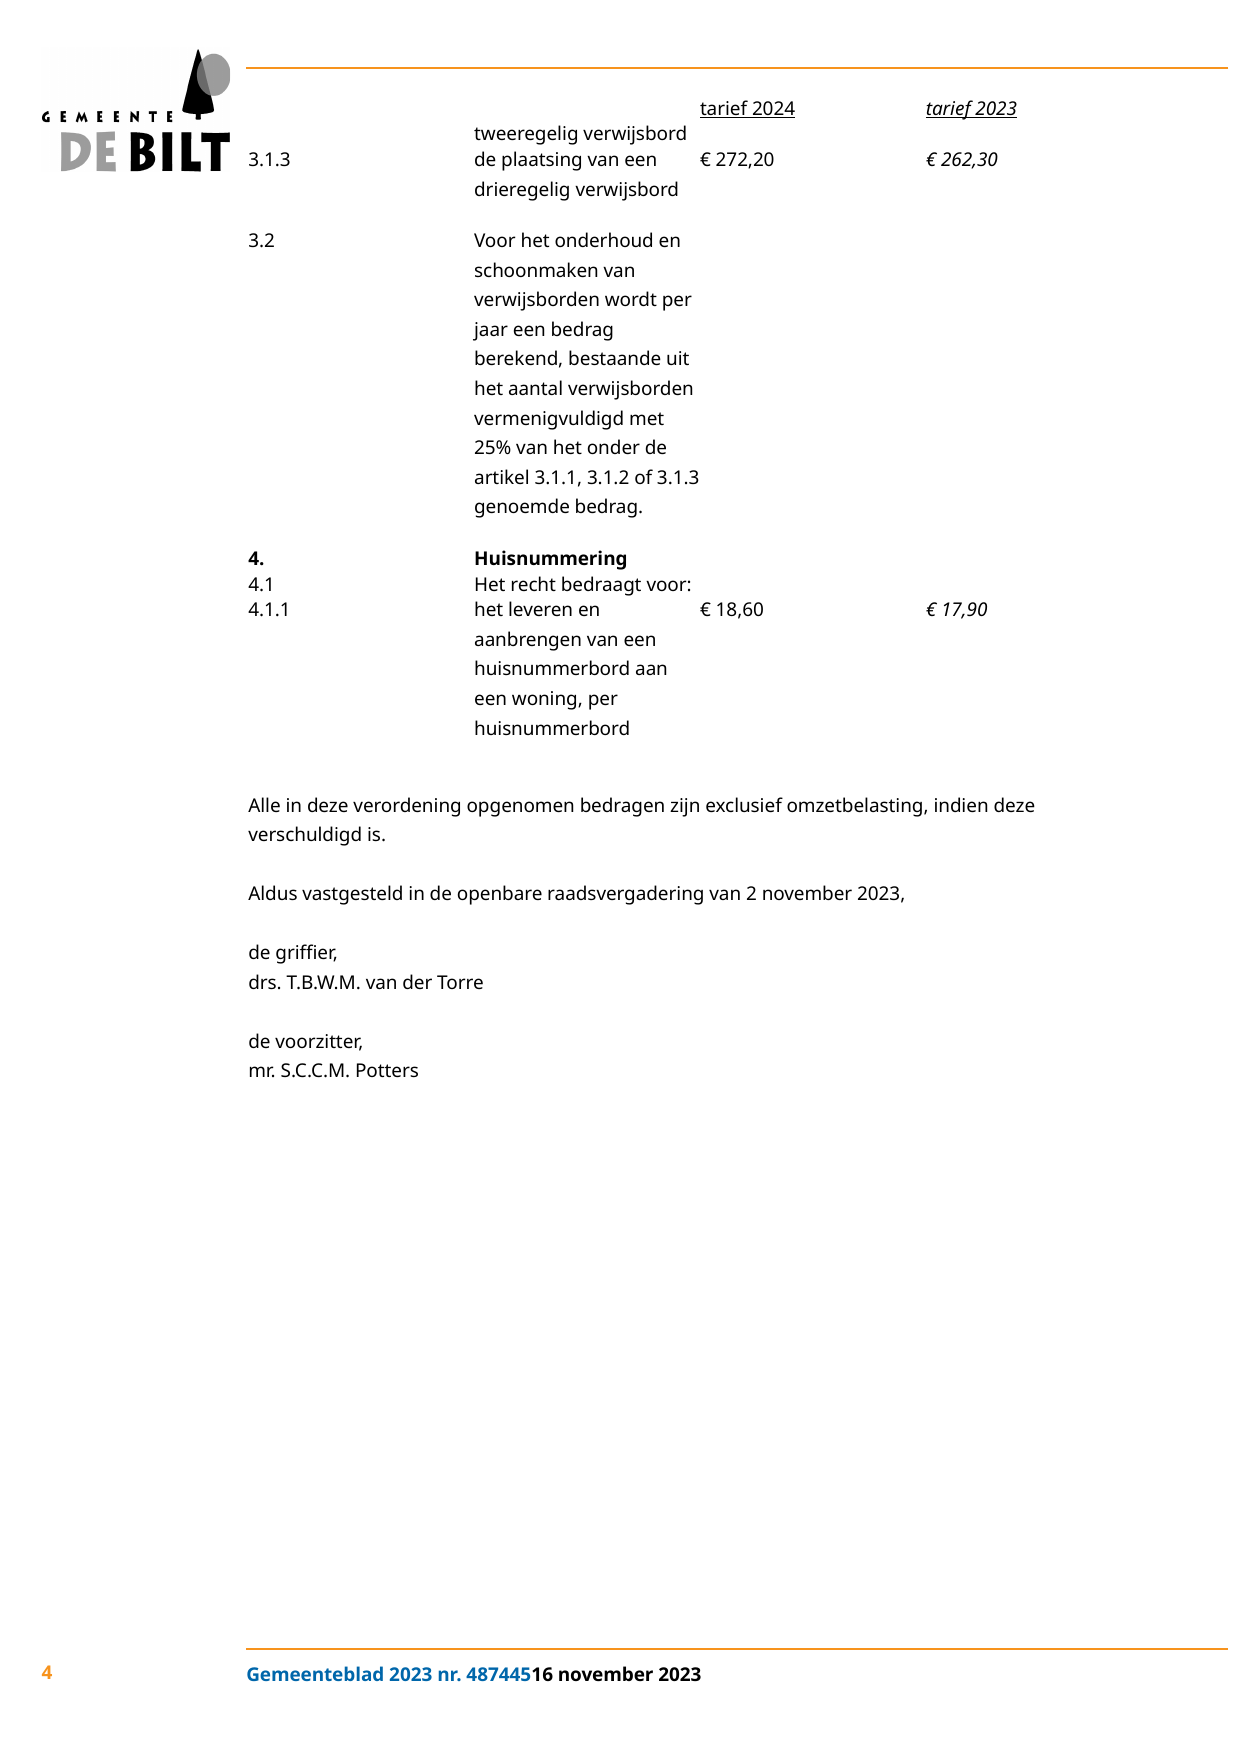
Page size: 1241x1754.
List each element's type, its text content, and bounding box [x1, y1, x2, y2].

table_cell [248, 766, 474, 792]
table_cell 4.1.1 [248, 596, 474, 741]
table_cell [926, 766, 1152, 792]
text Aldus vastgesteld in de openbare raadsvergadering van 2 november 2023, [248, 880, 1152, 906]
table_cell [926, 741, 1152, 766]
table_cell 3.1.3 [248, 146, 474, 202]
table_header [474, 95, 700, 121]
table_header [248, 95, 474, 121]
table_cell [926, 545, 1152, 571]
table_cell [700, 519, 926, 545]
table_cell [700, 202, 926, 227]
table_cell [248, 202, 474, 227]
text mr. S.C.C.M. Potters [248, 1058, 1152, 1083]
table_cell [700, 571, 926, 596]
table_cell [926, 227, 1152, 519]
table_cell de plaatsing van een drieregelig verwijsbord [474, 146, 700, 202]
table_cell € 18,60 [700, 596, 926, 741]
table_cell 4.1 [248, 571, 474, 596]
table_cell [248, 741, 474, 766]
table_cell het leveren en aanbrengen van een huisnummerbord aan een woning, per huisnummerbord [474, 596, 700, 741]
table_cell [926, 202, 1152, 227]
table_cell [474, 741, 700, 766]
text de voorzitter, [248, 1028, 1152, 1054]
table_cell 4. [248, 545, 474, 571]
table_cell Voor het onderhoud en schoonmaken van verwijsborden wordt per jaar een bedrag berekend, bestaande uit het aantal verwijsborden vermenigvuldigd met 25% van het onder de artikel 3.1.1, 3.1.2 of 3.1.3 genoemde bedrag. [474, 227, 700, 519]
table_cell [700, 227, 926, 519]
picture [41, 47, 231, 172]
text drs. T.B.W.M. van der Torre [248, 969, 1152, 994]
table_cell € 17,90 [926, 596, 1152, 741]
table_cell [474, 202, 700, 227]
table_header tarief 2024 [700, 95, 926, 121]
table_cell [926, 571, 1152, 596]
table_cell Alle in deze verordening opgenomen bedragen zijn exclusief omzetbelasting, indien deze verschuldigd is. [248, 792, 1152, 847]
table_header tarief 2023 [926, 95, 1152, 121]
table_cell [700, 545, 926, 571]
table_cell [248, 121, 474, 146]
table_cell [926, 519, 1152, 545]
table_cell Huisnummering [474, 545, 700, 571]
table_cell [700, 766, 926, 792]
table_cell [700, 741, 926, 766]
table_cell 3.2 [248, 227, 474, 519]
table_cell [248, 519, 474, 545]
table_cell [926, 121, 1152, 146]
text de griffier, [248, 939, 1152, 965]
table_cell € 262,30 [926, 146, 1152, 202]
table_cell Het recht bedraagt voor: [474, 571, 700, 596]
table_cell [474, 519, 700, 545]
table_cell [474, 766, 700, 792]
table_cell [700, 121, 926, 146]
table_cell € 272,20 [700, 146, 926, 202]
table_cell tweeregelig verwijsbord [474, 121, 700, 146]
